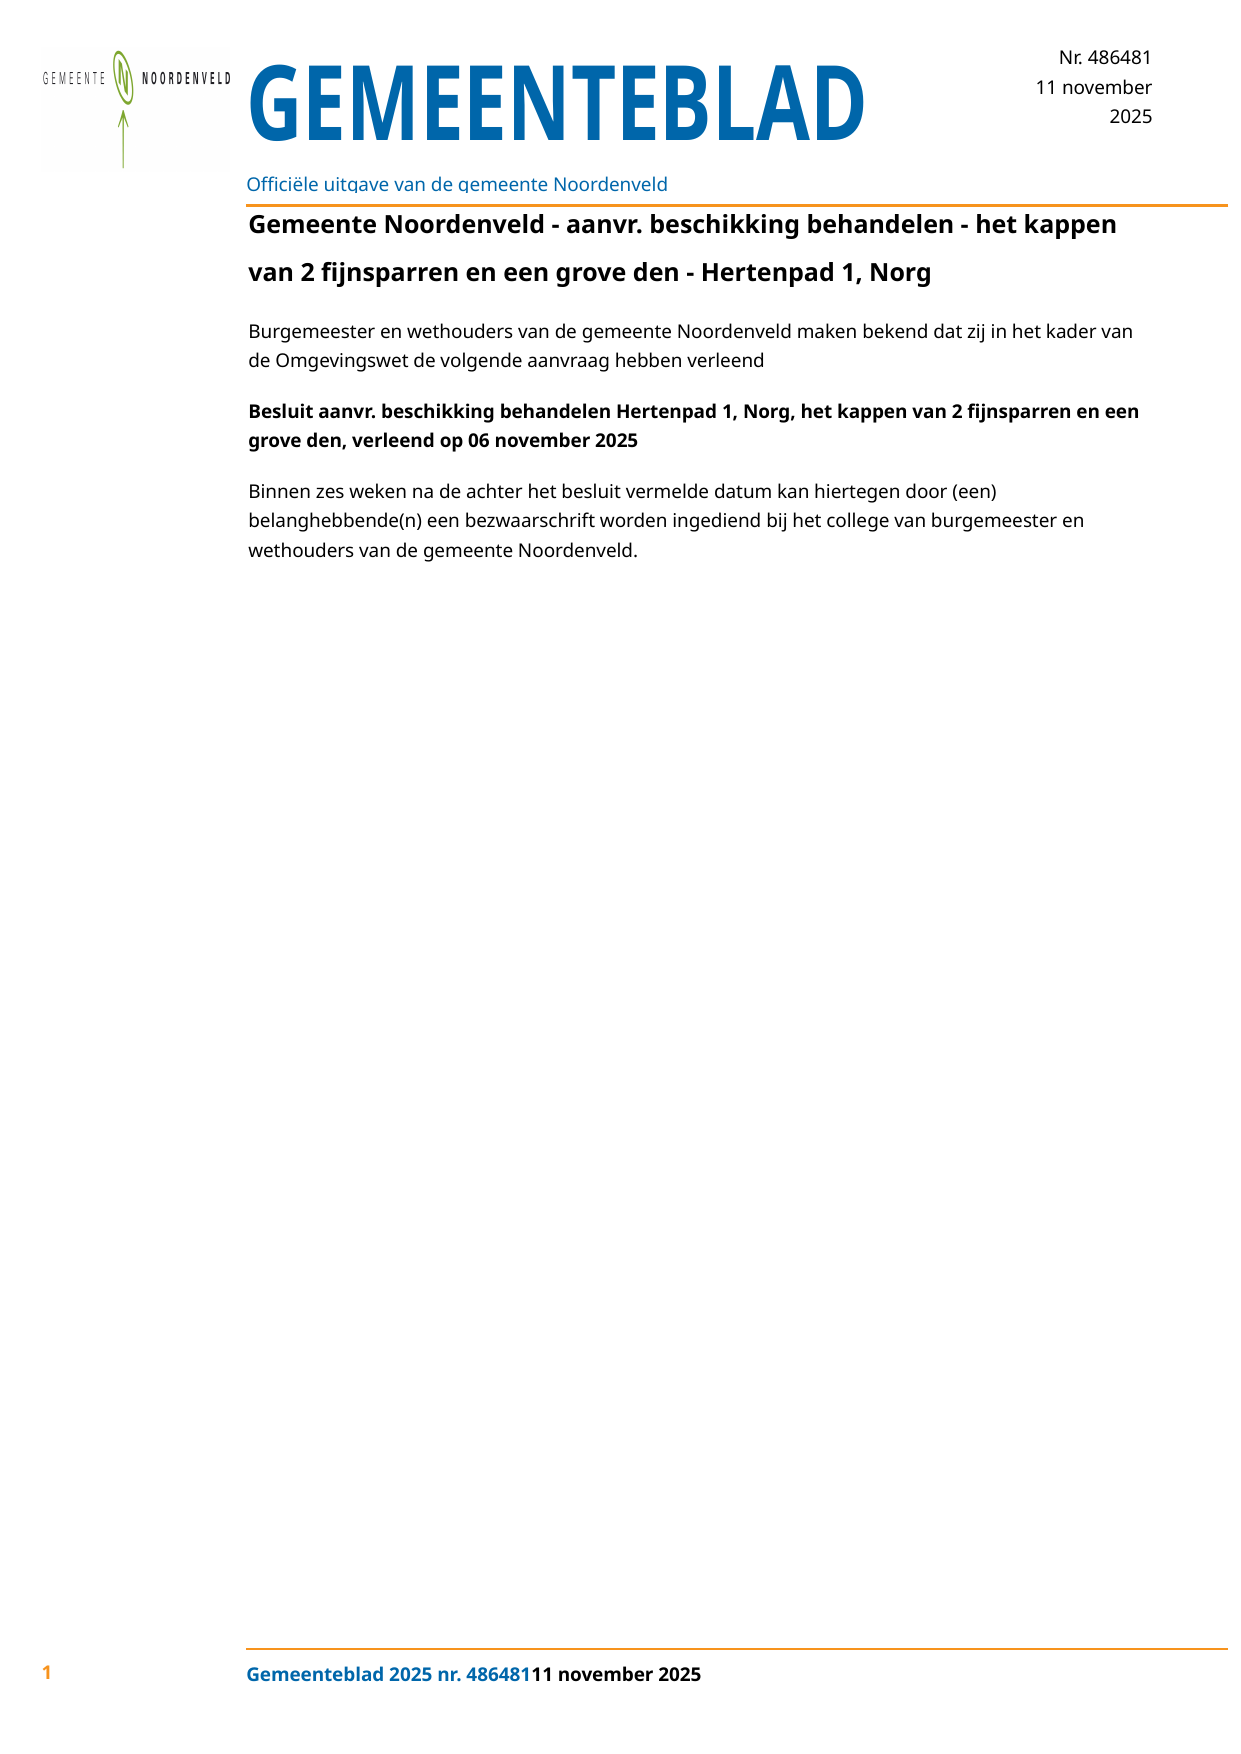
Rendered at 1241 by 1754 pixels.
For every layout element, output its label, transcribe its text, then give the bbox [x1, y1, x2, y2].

text Besluit aanvr. beschikking behandelen Hertenpad 1, Norg, het kappen van 2 fijnsparren en een grove den, verleend op 06 november 2025 [248, 398, 1152, 453]
text Burgemeester en wethouders van de gemeente Noordenveld maken bekend dat zij in het kader van de Omgevingswet de volgende aanvraag hebben verleend [248, 318, 1152, 373]
picture [41, 47, 231, 172]
text Gemeente Noordenveld - aanvr. beschikking behandelen - het kappen van 2 fijnsparren en een grove den - Hertenpad 1, Norg [248, 207, 1152, 288]
text Binnen zes weken na de achter het besluit vermelde datum kan hiertegen door (een) belanghebbende(n) een bezwaarschrift worden ingediend bij het college van burgemeester en wethouders van de gemeente Noordenveld. [248, 478, 1152, 563]
